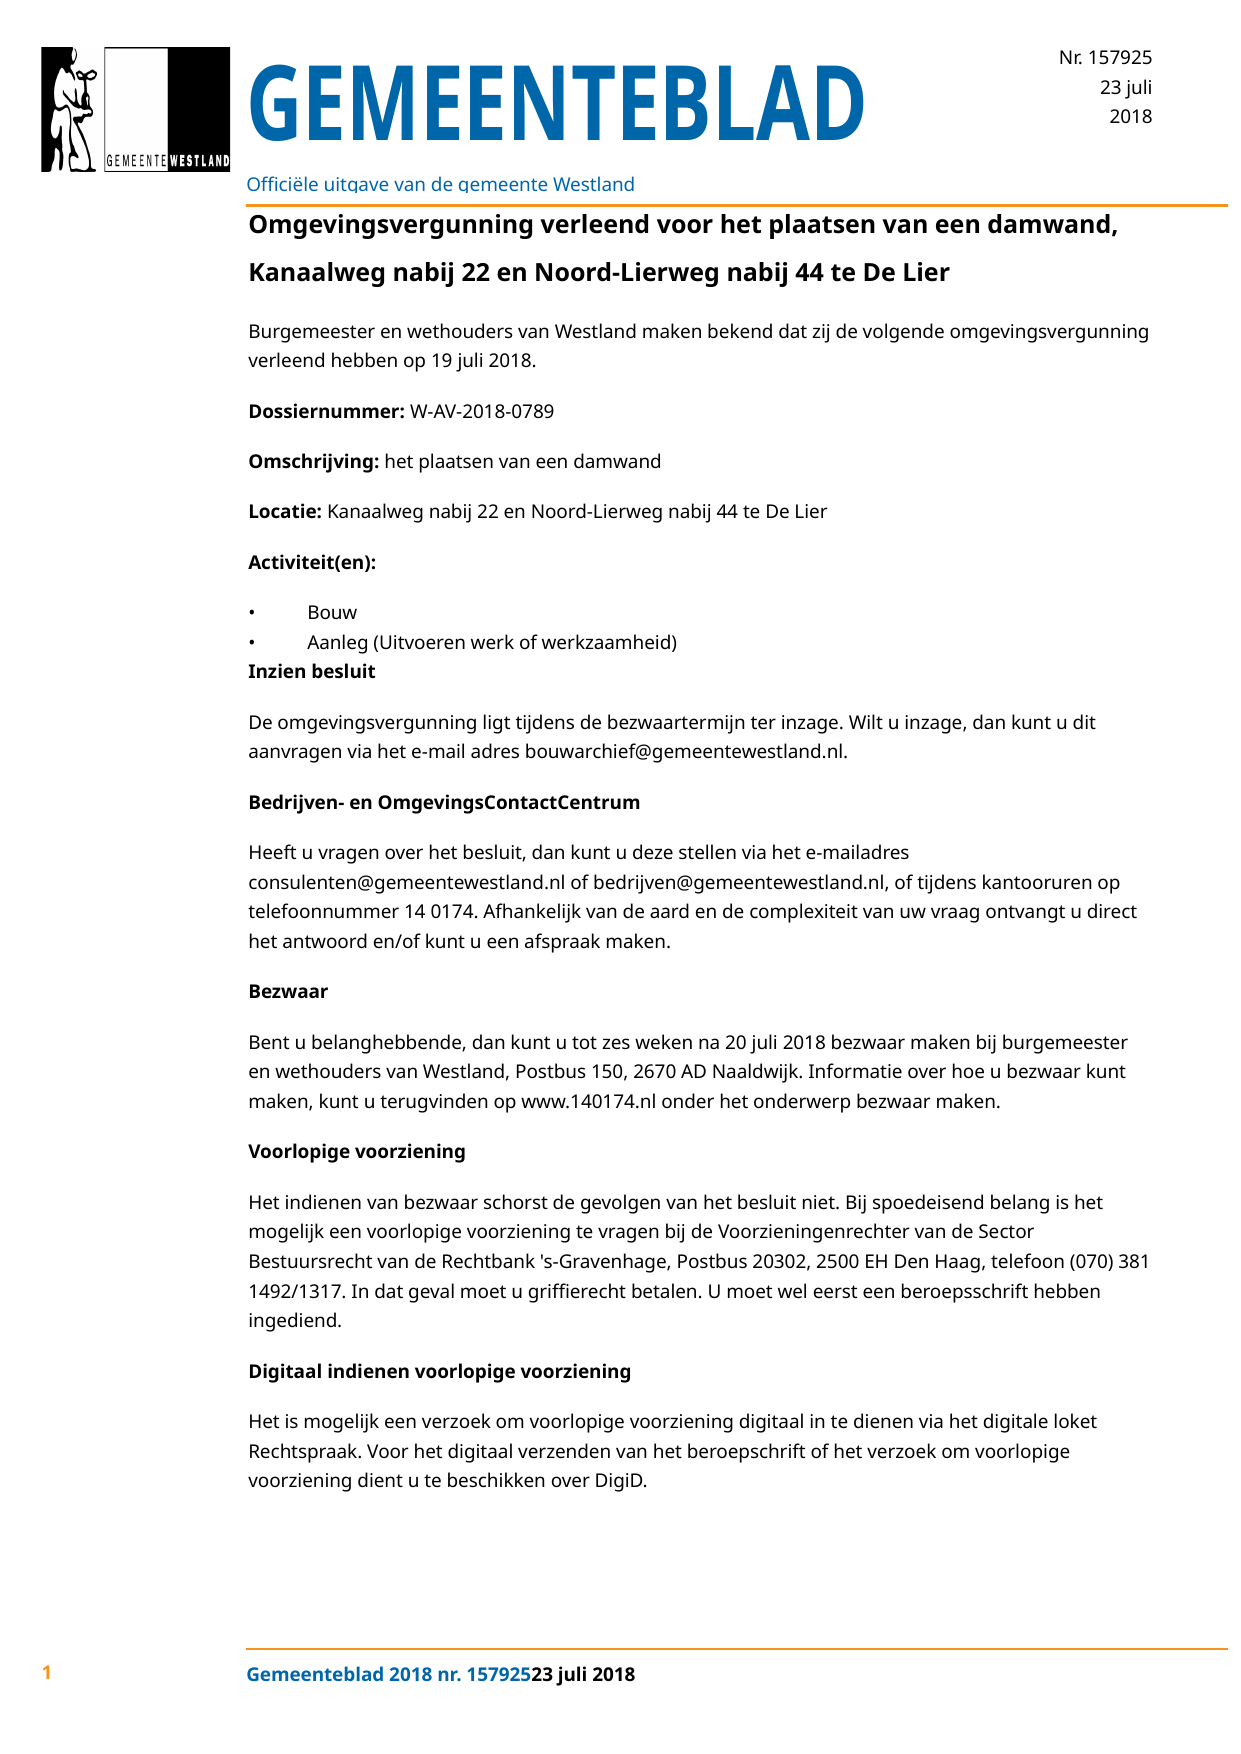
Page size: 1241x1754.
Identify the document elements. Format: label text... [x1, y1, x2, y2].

text Heeft u vragen over het besluit, dan kunt u deze stellen via het e-mailadres consulenten@gemeentewestland.nl of bedrijven@gemeentewestland.nl, of tijdens kantooruren op telefoonnummer 14 0174. Afhankelijk van de aard en de complexiteit van uw vraag ontvangt u direct het antwoord en/of kunt u een afspraak maken. [248, 839, 1152, 954]
text Bezwaar [248, 979, 1152, 1004]
text Dossiernummer: W-AV-2018-0789 [248, 398, 1152, 424]
text Het is mogelijk een verzoek om voorlopige voorziening digitaal in te dienen via het digitale loket Rechtspraak. Voor het digitaal verzenden van het beroepschrift of het verzoek om voorlopige voorziening dient u te beschikken over DigiD. [248, 1408, 1152, 1493]
picture [41, 47, 231, 172]
text Bent u belanghebbende, dan kunt u tot zes weken na 20 juli 2018 bezwaar maken bij burgemeester en wethouders van Westland, Postbus 150, 2670 AD Naaldwijk. Informatie over hoe u bezwaar kunt maken, kunt u terugvinden op www.140174.nl onder het onderwerp bezwaar maken. [248, 1029, 1152, 1114]
text De omgevingsvergunning ligt tijdens de bezwaartermijn ter inzage. Wilt u inzage, dan kunt u dit aanvragen via het e-mail adres bouwarchief@gemeentewestland.nl. [248, 709, 1152, 764]
text Digitaal indienen voorlopige voorziening [248, 1358, 1152, 1384]
list Bouw [248, 599, 1152, 625]
text Omschrijving: het plaatsen van een damwand [248, 448, 1152, 474]
text Activiteit(en): [248, 549, 1152, 575]
list Aanleg (Uitvoeren werk of werkzaamheid) [248, 629, 1152, 655]
text Burgemeester en wethouders van Westland maken bekend dat zij de volgende omgevingsvergunning verleend hebben op 19 juli 2018. [248, 318, 1152, 373]
text Bedrijven- en OmgevingsContactCentrum [248, 789, 1152, 815]
text Voorlopige voorziening [248, 1139, 1152, 1164]
text Locatie: Kanaalweg nabij 22 en Noord-Lierweg nabij 44 te De Lier [248, 499, 1152, 524]
text Inzien besluit [248, 659, 1152, 684]
text Omgevingsvergunning verleend voor het plaatsen van een damwand, Kanaalweg nabij 22 en Noord-Lierweg nabij 44 te De Lier [248, 207, 1152, 288]
text Het indienen van bezwaar schorst de gevolgen van het besluit niet. Bij spoedeisend belang is het mogelijk een voorlopige voorziening te vragen bij de Voorzieningenrechter van de Sector Bestuursrecht van de Rechtbank 's-Gravenhage, Postbus 20302, 2500 EH Den Haag, telefoon (070) 381 1492/1317. In dat geval moet u griffierecht betalen. U moet wel eerst een beroepsschrift hebben ingediend. [248, 1189, 1152, 1333]
